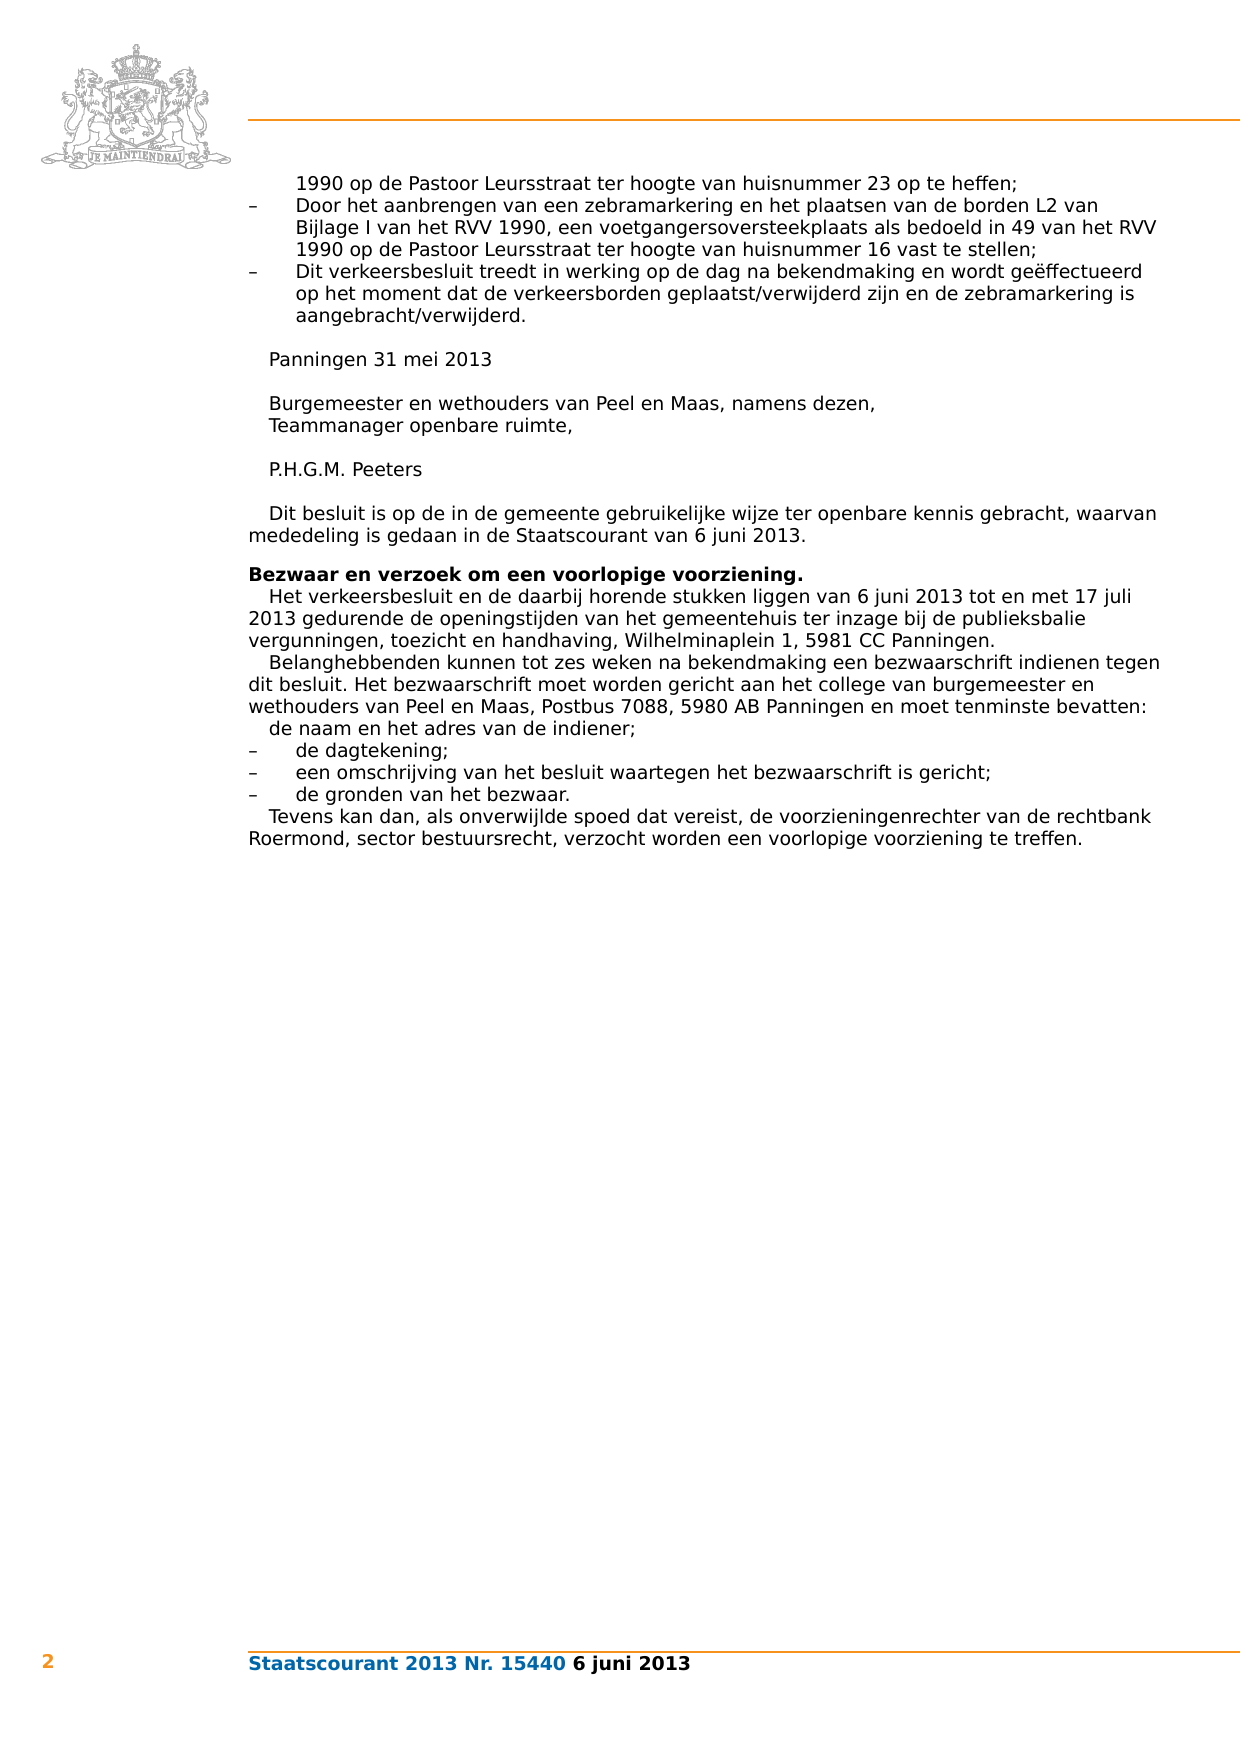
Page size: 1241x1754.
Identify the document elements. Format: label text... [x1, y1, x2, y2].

text Het verkeersbesluit en de daarbij horende stukken liggen van 6 juni 2013 tot en met 17 juli 2013 gedurende de openingstijden van het gemeentehuis ter inzage bij de publieksbalie vergunningen, toezicht en handhaving, Wilhelminaplein 1, 5981 CC Panningen. [248, 586, 1163, 652]
list een omschrijving van het besluit waartegen het bezwaarschrift is gericht; [248, 762, 1163, 784]
text Dit besluit is op de in de gemeente gebruikelijke wijze ter openbare kennis gebracht, waarvan mededeling is gedaan in de Staatscourant van 6 juni 2013. [248, 502, 1163, 546]
text Burgemeester en wethouders van Peel en Maas, namens dezen, [248, 393, 1163, 414]
list de gronden van het bezwaar. [248, 784, 1163, 806]
picture [41, 44, 231, 169]
list de dagtekening; [248, 740, 1163, 762]
list Door het aanbrengen van een zebramarkering en het plaatsen van de borden L2 van Bijlage I van het RVV 1990, een voetgangersoversteekplaats als bedoeld in 49 van het RVV 1990 op de Pastoor Leursstraat ter hoogte van huisnummer 16 vast te stellen; [248, 195, 1163, 261]
text Panningen 31 mei 2013 [248, 349, 1163, 371]
list 1990 op de Pastoor Leursstraat ter hoogte van huisnummer 23 op te heffen; [248, 173, 1163, 195]
text Tevens kan dan, als onverwijlde spoed dat vereist, de voorzieningenrechter van de rechtbank Roermond, sector bestuursrecht, verzocht worden een voorlopige voorziening te treffen. [248, 806, 1163, 850]
text Belanghebbenden kunnen tot zes weken na bekendmaking een bezwaarschrift indienen tegen dit besluit. Het bezwaarschrift moet worden gericht aan het college van burgemeester en wethouders van Peel en Maas, Postbus 7088, 5980 AB Panningen en moet tenminste bevatten: [248, 652, 1163, 718]
text Teammanager openbare ruimte, [248, 414, 1163, 437]
text P.H.G.M. Peeters [248, 458, 1163, 481]
list Dit verkeersbesluit treedt in werking op de dag na bekendmaking en wordt geëffectueerd op het moment dat de verkeersborden geplaatst/verwijderd zijn en de zebramarkering is aangebracht/verwijderd. [248, 261, 1163, 327]
subtitle Bezwaar en verzoek om een voorlopige voorziening. [248, 564, 1163, 586]
text de naam en het adres van de indiener; [248, 718, 1163, 740]
